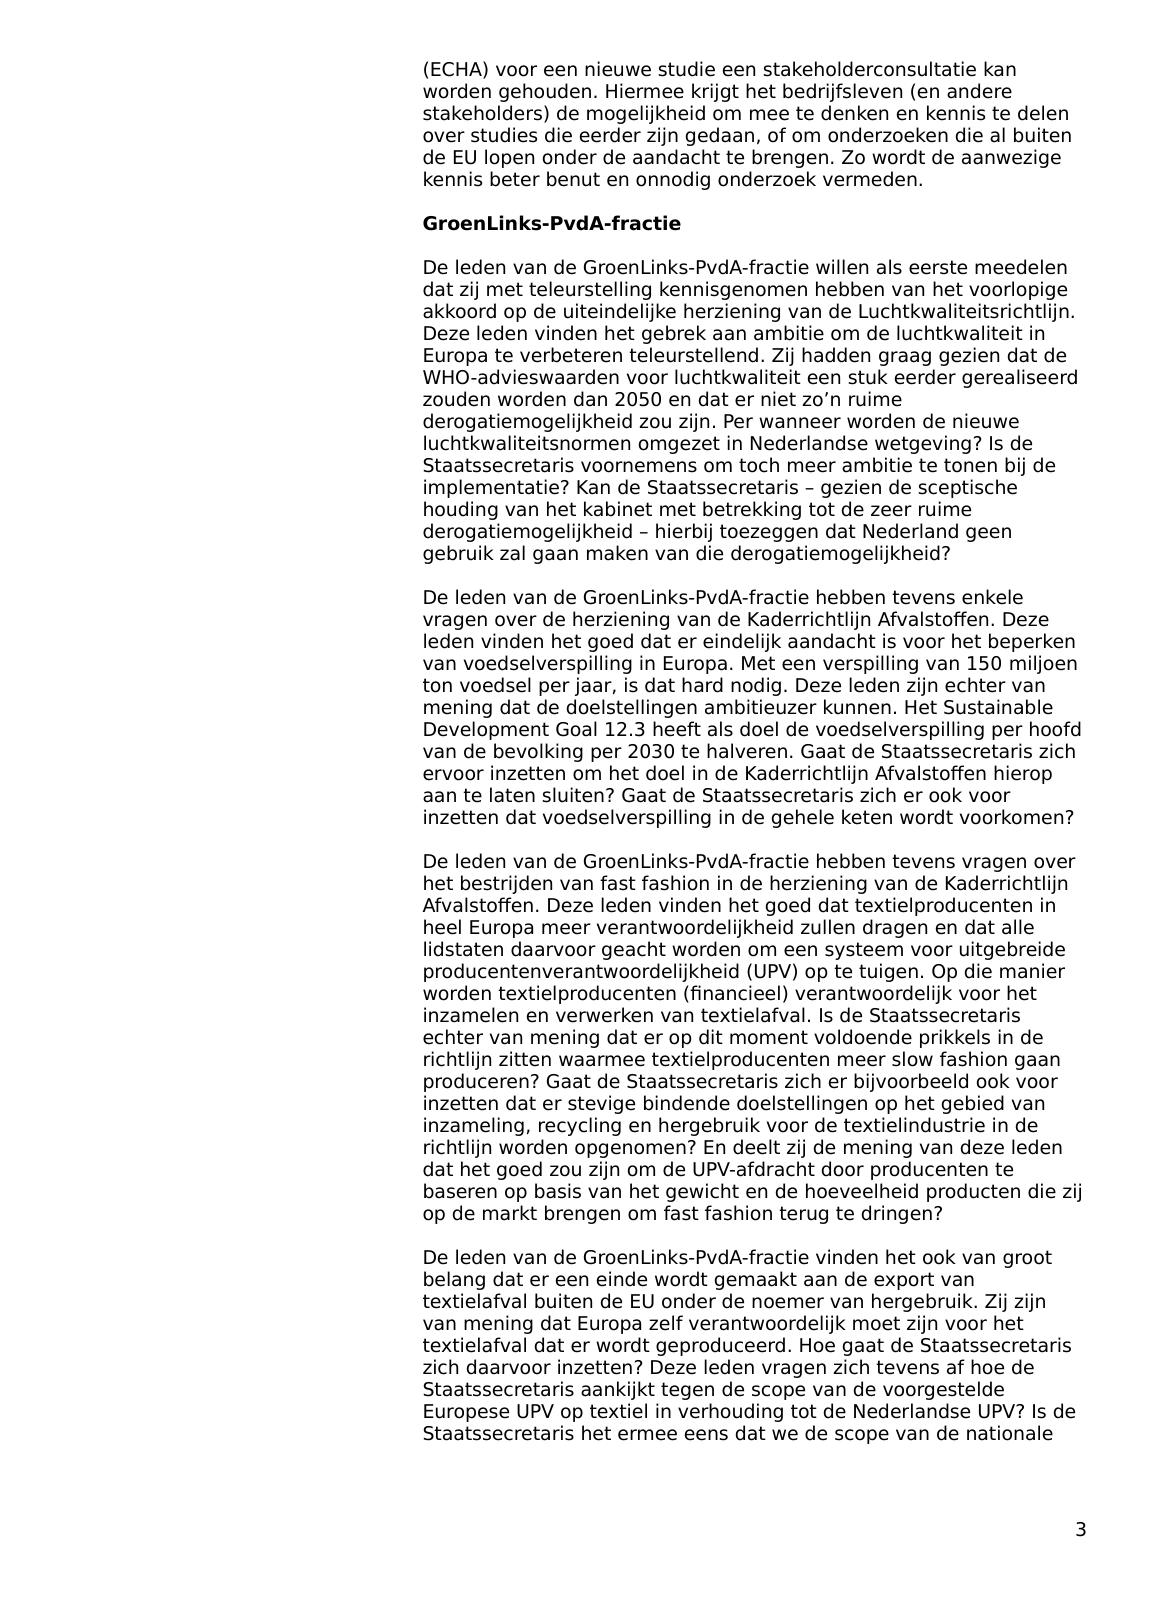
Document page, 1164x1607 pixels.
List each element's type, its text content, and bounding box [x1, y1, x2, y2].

text (ECHA) voor een nieuwe studie een stakeholderconsultatie kan worden gehouden. Hiermee krijgt het bedrijfsleven (en andere stakeholders) de mogelijkheid om mee te denken en kennis te delen over studies die eerder zijn gedaan, of om onderzoeken die al buiten de EU lopen onder de aandacht te brengen. Zo wordt de aanwezige kennis beter benut en onnodig onderzoek vermeden. [422, 59, 1087, 191]
subtitle GroenLinks-PvdA-fractie [422, 213, 1087, 235]
text De leden van de GroenLinks-PvdA-fractie hebben tevens vragen over het bestrijden van fast fashion in de herziening van de Kaderrichtlijn Afvalstoffen. Deze leden vinden het goed dat textielproducenten in heel Europa meer verantwoordelijkheid zullen dragen en dat alle lidstaten daarvoor geacht worden om een systeem voor uitgebreide producentenverantwoordelijkheid (UPV) op te tuigen. Op die manier worden textielproducenten (financieel) verantwoordelijk voor het inzamelen en verwerken van textielafval. Is de Staatssecretaris echter van mening dat er op dit moment voldoende prikkels in de richtlijn zitten waarmee textielproducenten meer slow fashion gaan produceren? Gaat de Staatssecretaris zich er bijvoorbeeld ook voor inzetten dat er stevige bindende doelstellingen op het gebied van inzameling, recycling en hergebruik voor de textielindustrie in de richtlijn worden opgenomen? En deelt zij de mening van deze leden dat het goed zou zijn om de UPV-afdracht door producenten te baseren op basis van het gewicht en de hoeveelheid producten die zij op de markt brengen om fast fashion terug te dringen? [422, 851, 1087, 1225]
text De leden van de GroenLinks-PvdA-fractie hebben tevens enkele vragen over de herziening van de Kaderrichtlijn Afvalstoffen. Deze leden vinden het goed dat er eindelijk aandacht is voor het beperken van voedselverspilling in Europa. Met een verspilling van 150 miljoen ton voedsel per jaar, is dat hard nodig. Deze leden zijn echter van mening dat de doelstellingen ambitieuzer kunnen. Het Sustainable Development Goal 12.3 heeft als doel de voedselverspilling per hoofd van de bevolking per 2030 te halveren. Gaat de Staatssecretaris zich ervoor inzetten om het doel in de Kaderrichtlijn Afvalstoffen hierop aan te laten sluiten? Gaat de Staatssecretaris zich er ook voor inzetten dat voedselverspilling in de gehele keten wordt voorkomen? [422, 587, 1087, 829]
text De leden van de GroenLinks-PvdA-fractie vinden het ook van groot belang dat er een einde wordt gemaakt aan de export van textielafval buiten de EU onder de noemer van hergebruik. Zij zijn van mening dat Europa zelf verantwoordelijk moet zijn voor het textielafval dat er wordt geproduceerd. Hoe gaat de Staatssecretaris zich daarvoor inzetten? Deze leden vragen zich tevens af hoe de Staatssecretaris aankijkt tegen de scope van de voorgestelde Europese UPV op textiel in verhouding tot de Nederlandse UPV? Is de Staatssecretaris het ermee eens dat we de scope van de nationale [422, 1247, 1087, 1445]
text De leden van de GroenLinks-PvdA-fractie willen als eerste meedelen dat zij met teleurstelling kennisgenomen hebben van het voorlopige akkoord op de uiteindelijke herziening van de Luchtkwaliteitsrichtlijn. Deze leden vinden het gebrek aan ambitie om de luchtkwaliteit in Europa te verbeteren teleurstellend. Zij hadden graag gezien dat de WHO-advieswaarden voor luchtkwaliteit een stuk eerder gerealiseerd zouden worden dan 2050 en dat er niet zo’n ruime derogatiemogelijkheid zou zijn. Per wanneer worden de nieuwe luchtkwaliteitsnormen omgezet in Nederlandse wetgeving? Is de Staatssecretaris voornemens om toch meer ambitie te tonen bij de implementatie? Kan de Staatssecretaris – gezien de sceptische houding van het kabinet met betrekking tot de zeer ruime derogatiemogelijkheid – hierbij toezeggen dat Nederland geen gebruik zal gaan maken van die derogatiemogelijkheid? [422, 257, 1087, 565]
